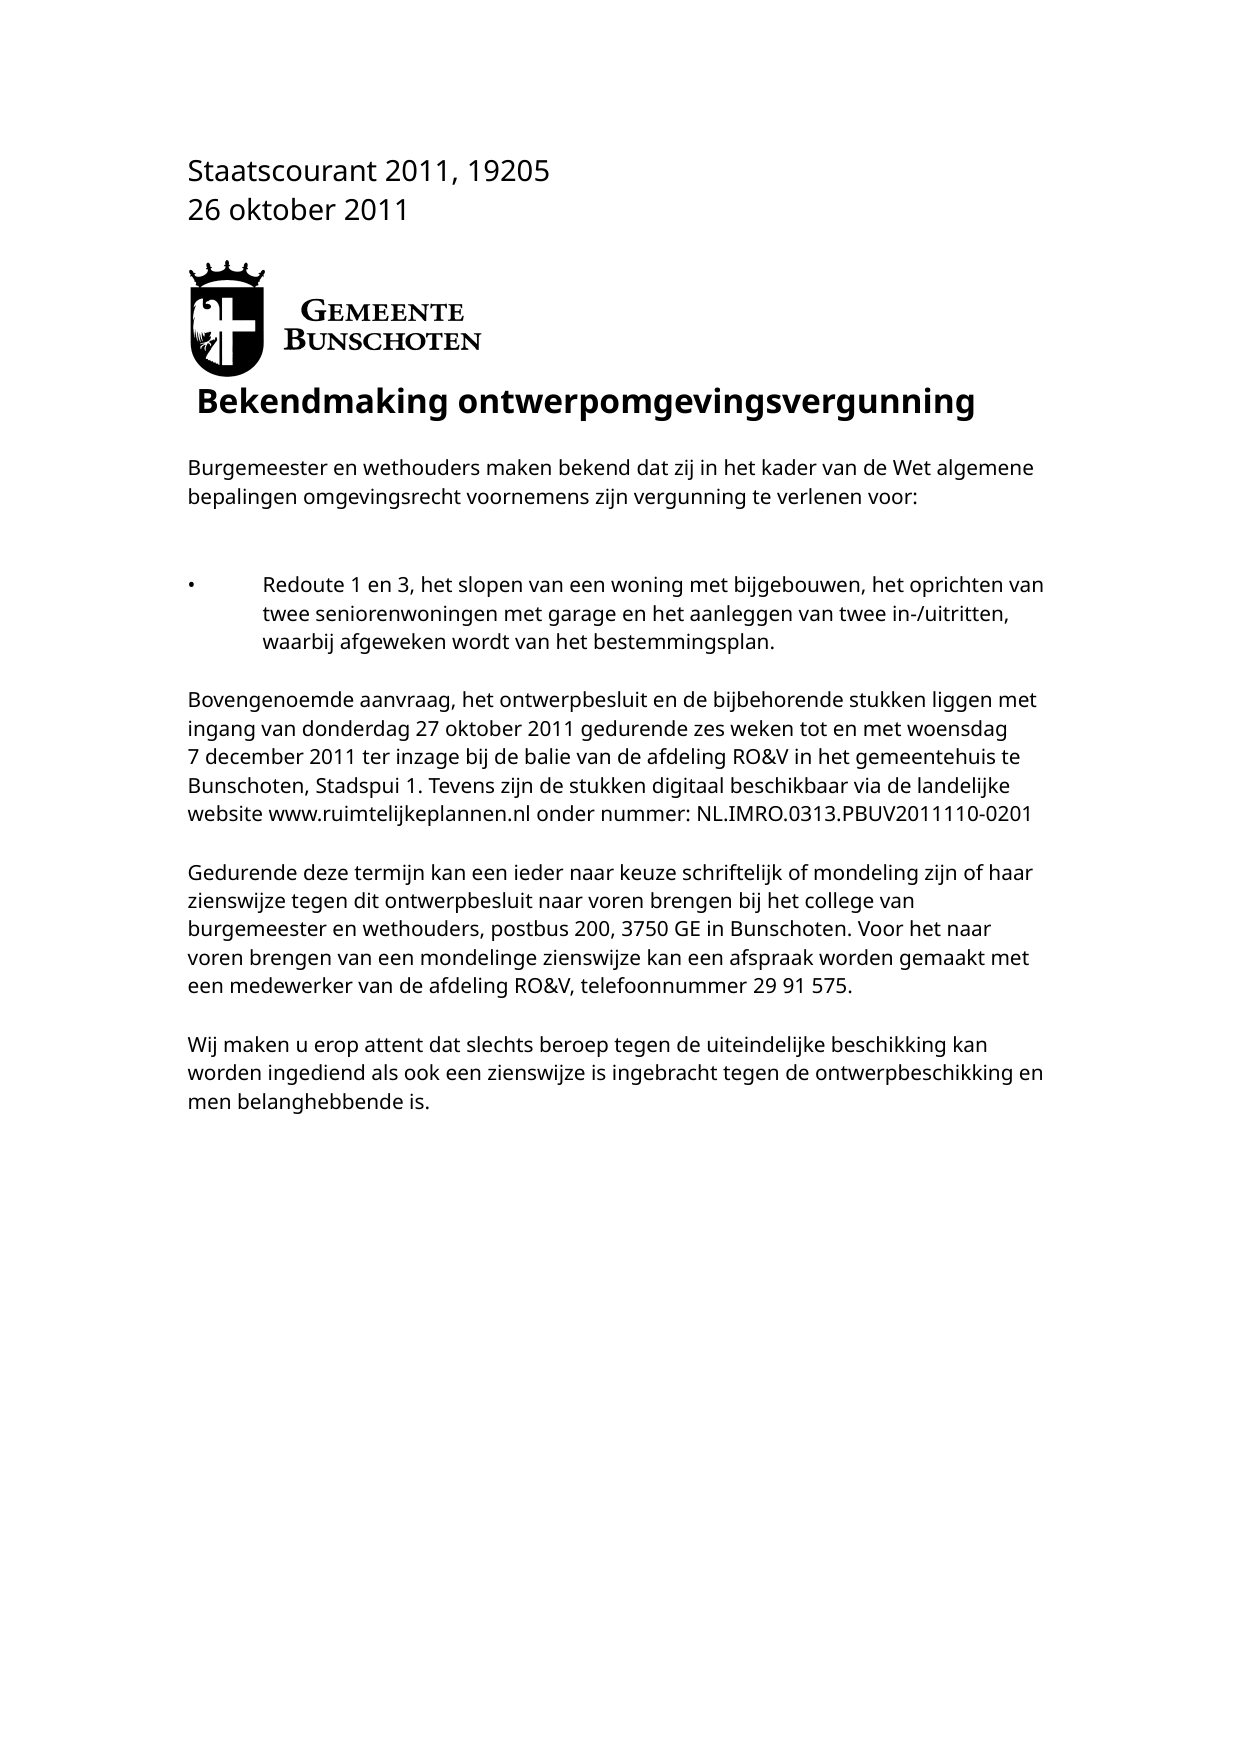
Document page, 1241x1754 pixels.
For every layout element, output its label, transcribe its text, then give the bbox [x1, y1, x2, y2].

text Gedurende deze termijn kan een ieder naar keuze schriftelijk of mondeling zijn of haar zienswijze tegen dit ontwerpbesluit naar voren brengen bij het college van burgemeester en wethouders, postbus 200, 3750 GE in Bunschoten. Voor het naar voren brengen van een mondelinge zienswijze kan een afspraak worden gemaakt met een medewerker van de afdeling RO&V, telefoonnummer 29 91 575. [187, 858, 1053, 1000]
text 26 oktober 2011 [187, 190, 1053, 229]
picture [187, 258, 484, 378]
text Bovengenoemde aanvraag, het ontwerpbesluit en de bijbehorende stukken liggen met ingang van donderdag 27 oktober 2011 gedurende zes weken tot en met woensdag 7 december 2011 ter inzage bij de balie van de afdeling RO&V in het gemeentehuis te Bunschoten, Stadspui 1. Tevens zijn de stukken digitaal beschikbaar via de landelijke website www.ruimtelijkeplannen.nl onder nummer: NL.IMRO.0313.PBUV2011110-0201 [187, 686, 1053, 828]
text Burgemeester en wethouders maken bekend dat zij in het kader van de Wet algemene bepalingen omgevingsrecht voornemens zijn vergunning te verlenen voor: [187, 453, 1053, 510]
subtitle Bekendmaking ontwerpomgevingsvergunning [187, 271, 1053, 423]
text Staatscourant 2011, 19205 [187, 150, 1053, 190]
list Redoute 1 en 3, het slopen van een woning met bijgebouwen, het oprichten van twee seniorenwoningen met garage en het aanleggen van twee in-/uitritten, waarbij afgeweken wordt van het bestemmingsplan. [187, 570, 1053, 656]
text Wij maken u erop attent dat slechts beroep tegen de uiteindelijke beschikking kan worden ingediend als ook een zienswijze is ingebracht tegen de ontwerpbeschikking en men belanghebbende is. [187, 1030, 1053, 1115]
